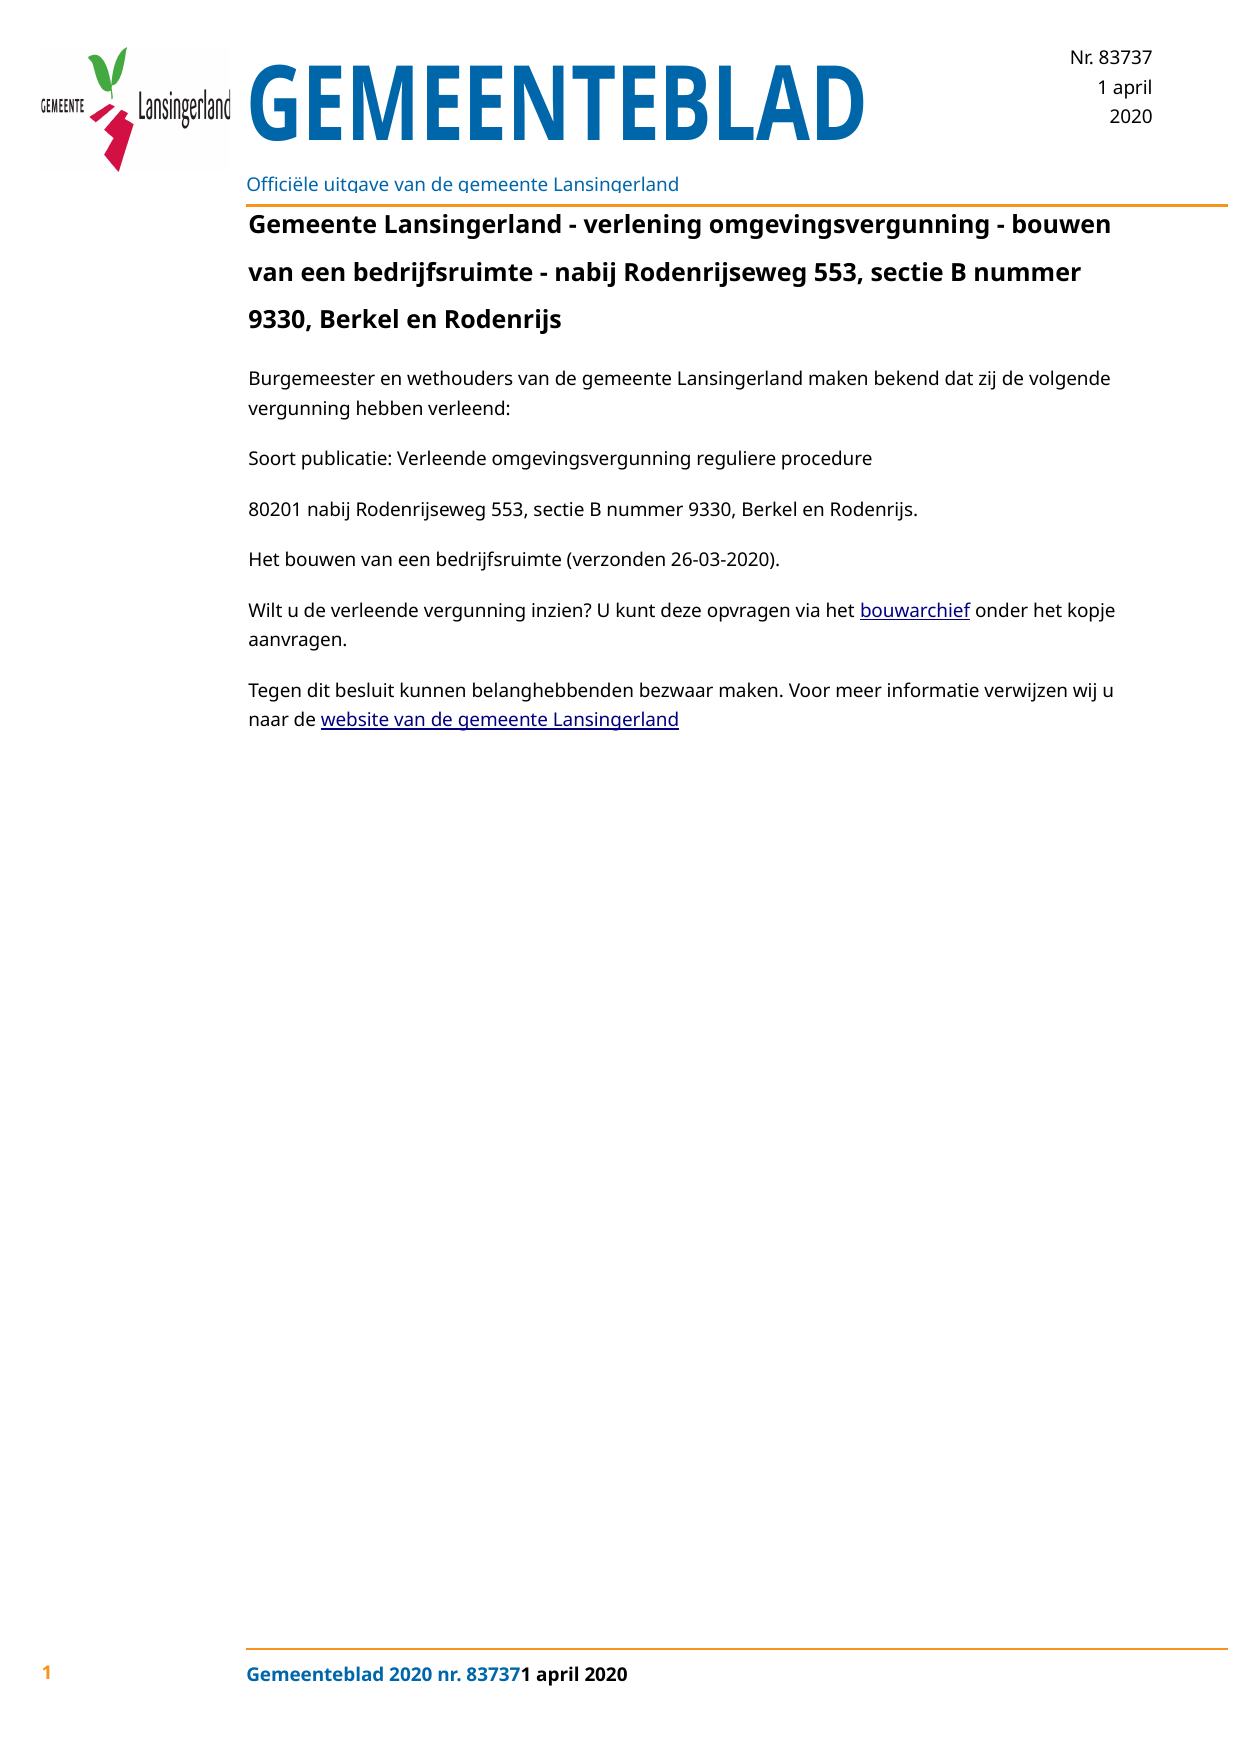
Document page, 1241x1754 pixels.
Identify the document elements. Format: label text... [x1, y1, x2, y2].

text Burgemeester en wethouders van de gemeente Lansingerland maken bekend dat zij de volgende vergunning hebben verleend: [248, 366, 1152, 421]
text Het bouwen van een bedrijfsruimte (verzonden 26-03-2020). [248, 546, 1152, 572]
picture [41, 47, 231, 172]
text Soort publicatie: Verleende omgevingsvergunning reguliere procedure [248, 446, 1152, 471]
text Wilt u de verleende vergunning inzien? U kunt deze opvragen via het bouwarchief onder het kopje aanvragen. [248, 597, 1152, 652]
text Gemeente Lansingerland - verlening omgevingsvergunning - bouwen van een bedrijfsruimte - nabij Rodenrijseweg 553, sectie B nummer 9330, Berkel en Rodenrijs [248, 207, 1152, 336]
text 80201 nabij Rodenrijseweg 553, sectie B nummer 9330, Berkel en Rodenrijs. [248, 496, 1152, 522]
text Tegen dit besluit kunnen belanghebbenden bezwaar maken. Voor meer informatie verwijzen wij u naar de website van de gemeente Lansingerland [248, 677, 1152, 732]
